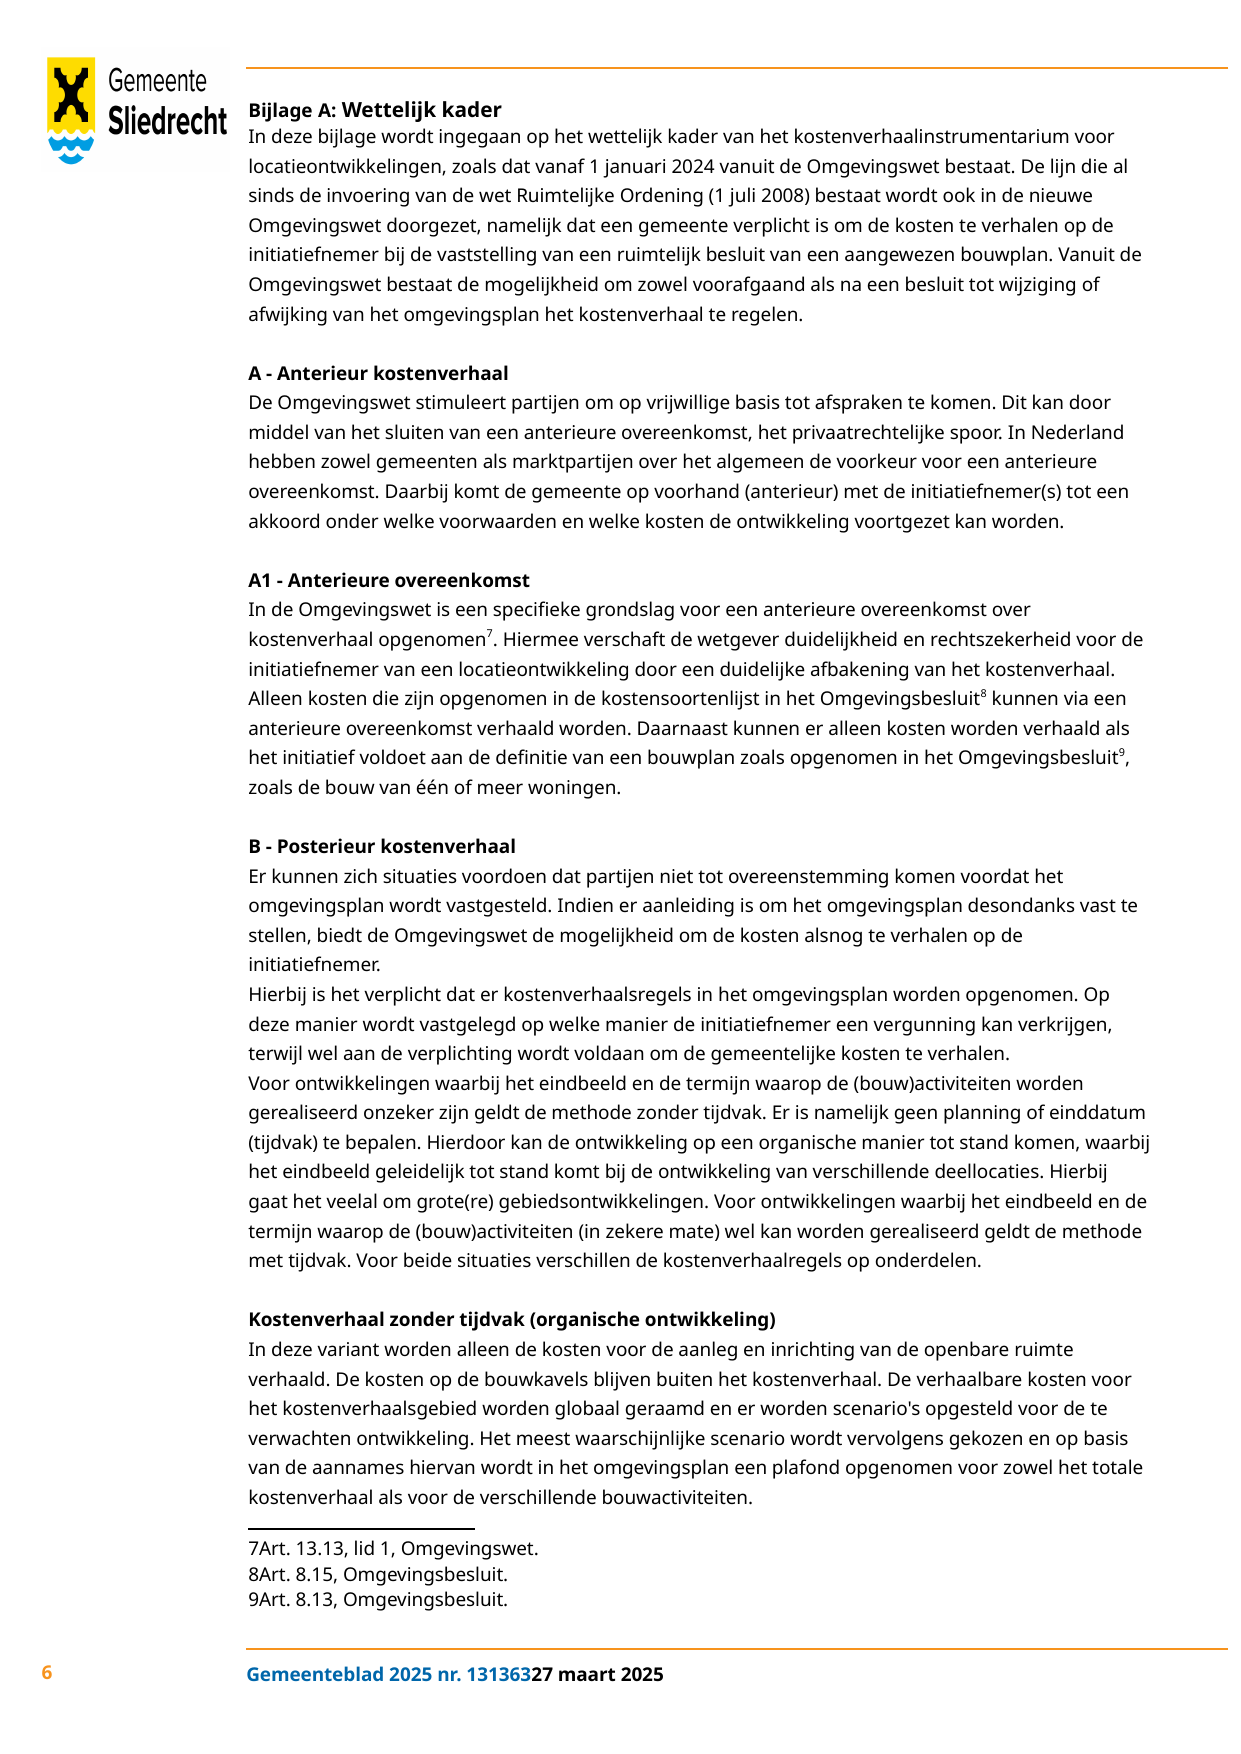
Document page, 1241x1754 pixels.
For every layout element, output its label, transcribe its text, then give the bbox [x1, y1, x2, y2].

text Voor ontwikkelingen waarbij het eindbeeld en de termijn waarop de (bouw)activiteiten worden gerealiseerd onzeker zijn geldt de methode zonder tijdvak. Er is namelijk geen planning of einddatum (tijdvak) te bepalen. Hierdoor kan de ontwikkeling op een organische manier tot stand komen, waarbij het eindbeeld geleidelijk tot stand komt bij de ontwikkeling van verschillende deellocaties. Hierbij gaat het veelal om grote(re) gebiedsontwikkelingen. Voor ontwikkelingen waarbij het eindbeeld en de termijn waarop de (bouw)activiteiten (in zekere mate) wel kan worden gerealiseerd geldt de methode met tijdvak. Voor beide situaties verschillen de kostenverhaalregels op onderdelen. [248, 1070, 1152, 1273]
text Er kunnen zich situaties voordoen dat partijen niet tot overeenstemming komen voordat het omgevingsplan wordt vastgesteld. Indien er aanleiding is om het omgevingsplan desondanks vast te stellen, biedt de Omgevingswet de mogelijkheid om de kosten alsnog te verhalen op de initiatiefnemer. [248, 863, 1152, 977]
text Art. 8.13, Omgevingsbesluit. [248, 1586, 1152, 1612]
text Hierbij is het verplicht dat er kostenverhaalsregels in het omgevingsplan worden opgenomen. Op deze manier wordt vastgelegd op welke manier de initiatiefnemer een vergunning kan verkrijgen, terwijl wel aan de verplichting wordt voldaan om de gemeentelijke kosten te verhalen. [248, 981, 1152, 1066]
text In deze variant worden alleen de kosten voor de aanleg en inrichting van de openbare ruimte verhaald. De kosten op de bouwkavels blijven buiten het kostenverhaal. De verhaalbare kosten voor het kostenverhaalsgebied worden globaal geraamd en er worden scenario's opgesteld voor de te verwachten ontwikkeling. Het meest waarschijnlijke scenario wordt vervolgens gekozen en op basis van de aannames hiervan wordt in het omgevingsplan een plafond opgenomen voor zowel het totale kostenverhaal als voor de verschillende bouwactiviteiten. [248, 1336, 1152, 1510]
text A1 - Anterieure overeenkomst [248, 567, 1152, 593]
text In deze bijlage wordt ingegaan op het wettelijk kader van het kostenverhaalinstrumentarium voor locatieontwikkelingen, zoals dat vanaf 1 januari 2024 vanuit de Omgevingswet bestaat. De lijn die al sinds de invoering van de wet Ruimtelijke Ordening (1 juli 2008) bestaat wordt ook in de nieuwe Omgevingswet doorgezet, namelijk dat een gemeente verplicht is om de kosten te verhalen op de initiatiefnemer bij de vaststelling van een ruimtelijk besluit van een aangewezen bouwplan. Vanuit de Omgevingswet bestaat de mogelijkheid om zowel voorafgaand als na een besluit tot wijziging of afwijking van het omgevingsplan het kostenverhaal te regelen. [248, 123, 1152, 327]
text In de Omgevingswet is een specifieke grondslag voor een anterieure overeenkomst over kostenverhaal opgenomen. Hiermee verschaft de wetgever duidelijkheid en rechtszekerheid voor de initiatiefnemer van een locatieontwikkeling door een duidelijke afbakening van het kostenverhaal. Alleen kosten die zijn opgenomen in de kostensoortenlijst in het Omgevingsbesluit kunnen via een anterieure overeenkomst verhaald worden. Daarnaast kunnen er alleen kosten worden verhaald als het initiatief voldoet aan de definitie van een bouwplan zoals opgenomen in het Omgevingsbesluit, zoals de bouw van één of meer woningen. [248, 597, 1152, 800]
text De Omgevingswet stimuleert partijen om op vrijwillige basis tot afspraken te komen. Dit kan door middel van het sluiten van een anterieure overeenkomst, het privaatrechtelijke spoor. In Nederland hebben zowel gemeenten als marktpartijen over het algemeen de voorkeur voor een anterieure overeenkomst. Daarbij komt de gemeente op voorhand (anterieur) met de initiatiefnemer(s) tot een akkoord onder welke voorwaarden en welke kosten de ontwikkeling voortgezet kan worden. [248, 389, 1152, 534]
text Bijlage A: Wettelijk kader [248, 95, 1152, 123]
text Kostenverhaal zonder tijdvak (organische ontwikkeling) [248, 1307, 1152, 1332]
picture [41, 47, 231, 172]
text A - Anterieur kostenverhaal [248, 360, 1152, 386]
text Art. 8.15, Omgevingsbesluit. [248, 1561, 1152, 1586]
text Art. 13.13, lid 1, Omgevingswet. [248, 1535, 1152, 1561]
text B - Posterieur kostenverhaal [248, 833, 1152, 859]
